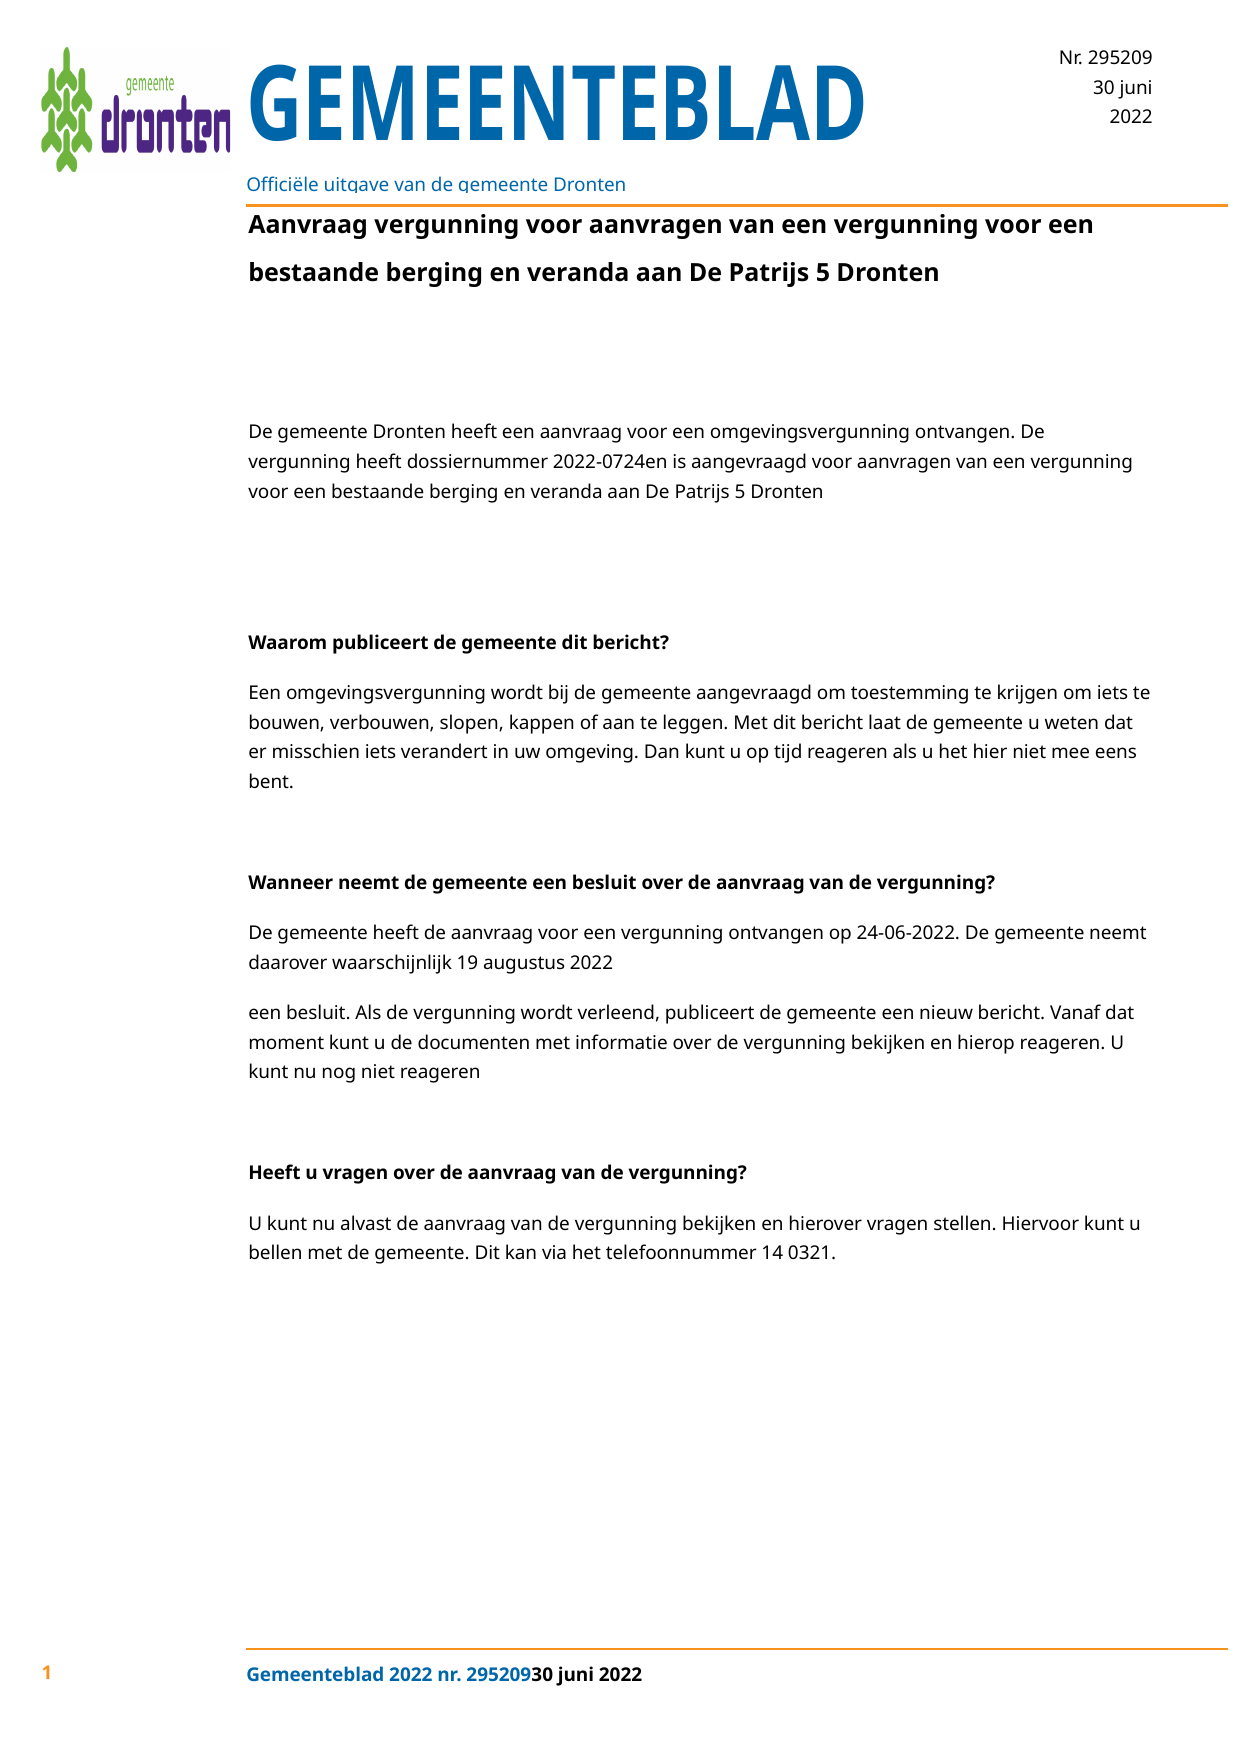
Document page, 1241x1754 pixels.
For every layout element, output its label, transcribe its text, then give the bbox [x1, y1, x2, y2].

text U kunt nu alvast de aanvraag van de vergunning bekijken en hierover vragen stellen. Hiervoor kunt u bellen met de gemeente. Dit kan via het telefoonnummer 14 0321. [248, 1210, 1152, 1265]
text De gemeente heeft de aanvraag voor een vergunning ontvangen op 24-06-2022. De gemeente neemt daarover waarschijnlijk 19 augustus 2022 [248, 919, 1152, 975]
text Aanvraag vergunning voor aanvragen van een vergunning voor een bestaande berging en veranda aan De Patrijs 5 Dronten [248, 207, 1152, 288]
text De gemeente Dronten heeft een aanvraag voor een omgevingsvergunning ontvangen. De vergunning heeft dossiernummer 2022-0724en is aangevraagd voor aanvragen van een vergunning voor een bestaande berging en veranda aan De Patrijs 5 Dronten [248, 419, 1152, 504]
text een besluit. Als de vergunning wordt verleend, publiceert de gemeente een nieuw bericht. Vanaf dat moment kunt u de documenten met informatie over de vergunning bekijken en hierop reageren. U kunt nu nog niet reageren [248, 999, 1152, 1084]
picture [41, 47, 231, 172]
text Een omgevingsvergunning wordt bij de gemeente aangevraagd om toestemming te krijgen om iets te bouwen, verbouwen, slopen, kappen of aan te leggen. Met dit bericht laat de gemeente u weten dat er misschien iets verandert in uw omgeving. Dan kunt u op tijd reageren als u het hier niet mee eens bent. [248, 679, 1152, 794]
text Waarom publiceert de gemeente dit bericht? [248, 629, 1152, 655]
text Heeft u vragen over de aanvraag van de vergunning? [248, 1159, 1152, 1185]
text Wanneer neemt de gemeente een besluit over de aanvraag van de vergunning? [248, 869, 1152, 895]
